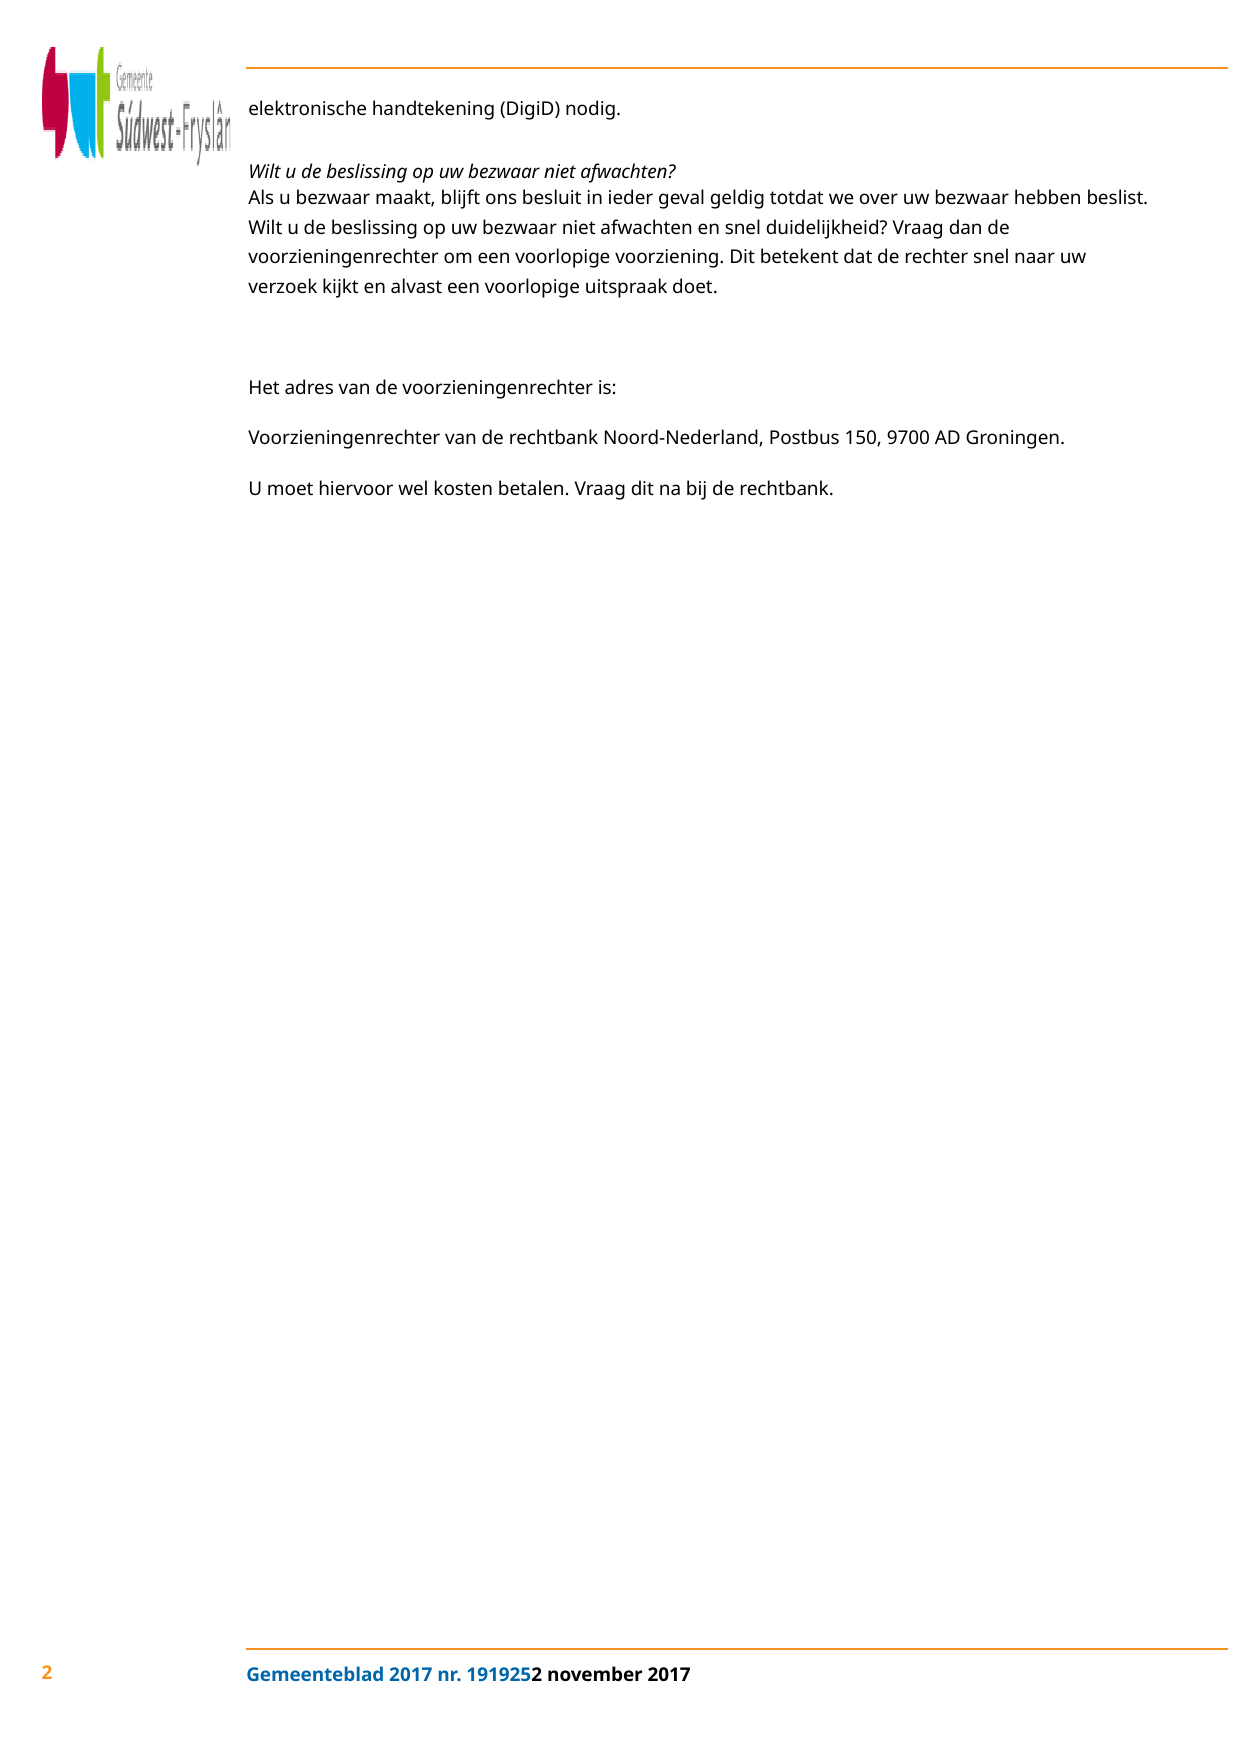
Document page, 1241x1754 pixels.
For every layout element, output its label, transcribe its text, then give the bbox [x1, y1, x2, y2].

text U moet hiervoor wel kosten betalen. Vraag dit na bij de rechtbank. [248, 475, 1152, 501]
text Als u bezwaar maakt, blijft ons besluit in ieder geval geldig totdat we over uw bezwaar hebben beslist. Wilt u de beslissing op uw bezwaar niet afwachten en snel duidelijkheid? Vraag dan de voorzieningenrechter om een voorlopige voorziening. Dit betekent dat de rechter snel naar uw verzoek kijkt en alvast een voorlopige uitspraak doet. [248, 184, 1152, 299]
picture [41, 47, 231, 172]
text Wilt u de beslissing op uw bezwaar niet afwachten? [248, 159, 1152, 184]
text Het adres van de voorzieningenrechter is: [248, 374, 1152, 400]
text Voorzieningenrechter van de rechtbank Noord-Nederland, Postbus 150, 9700 AD Groningen. [248, 424, 1152, 450]
text elektronische handtekening (DigiD) nodig. [248, 95, 1152, 121]
